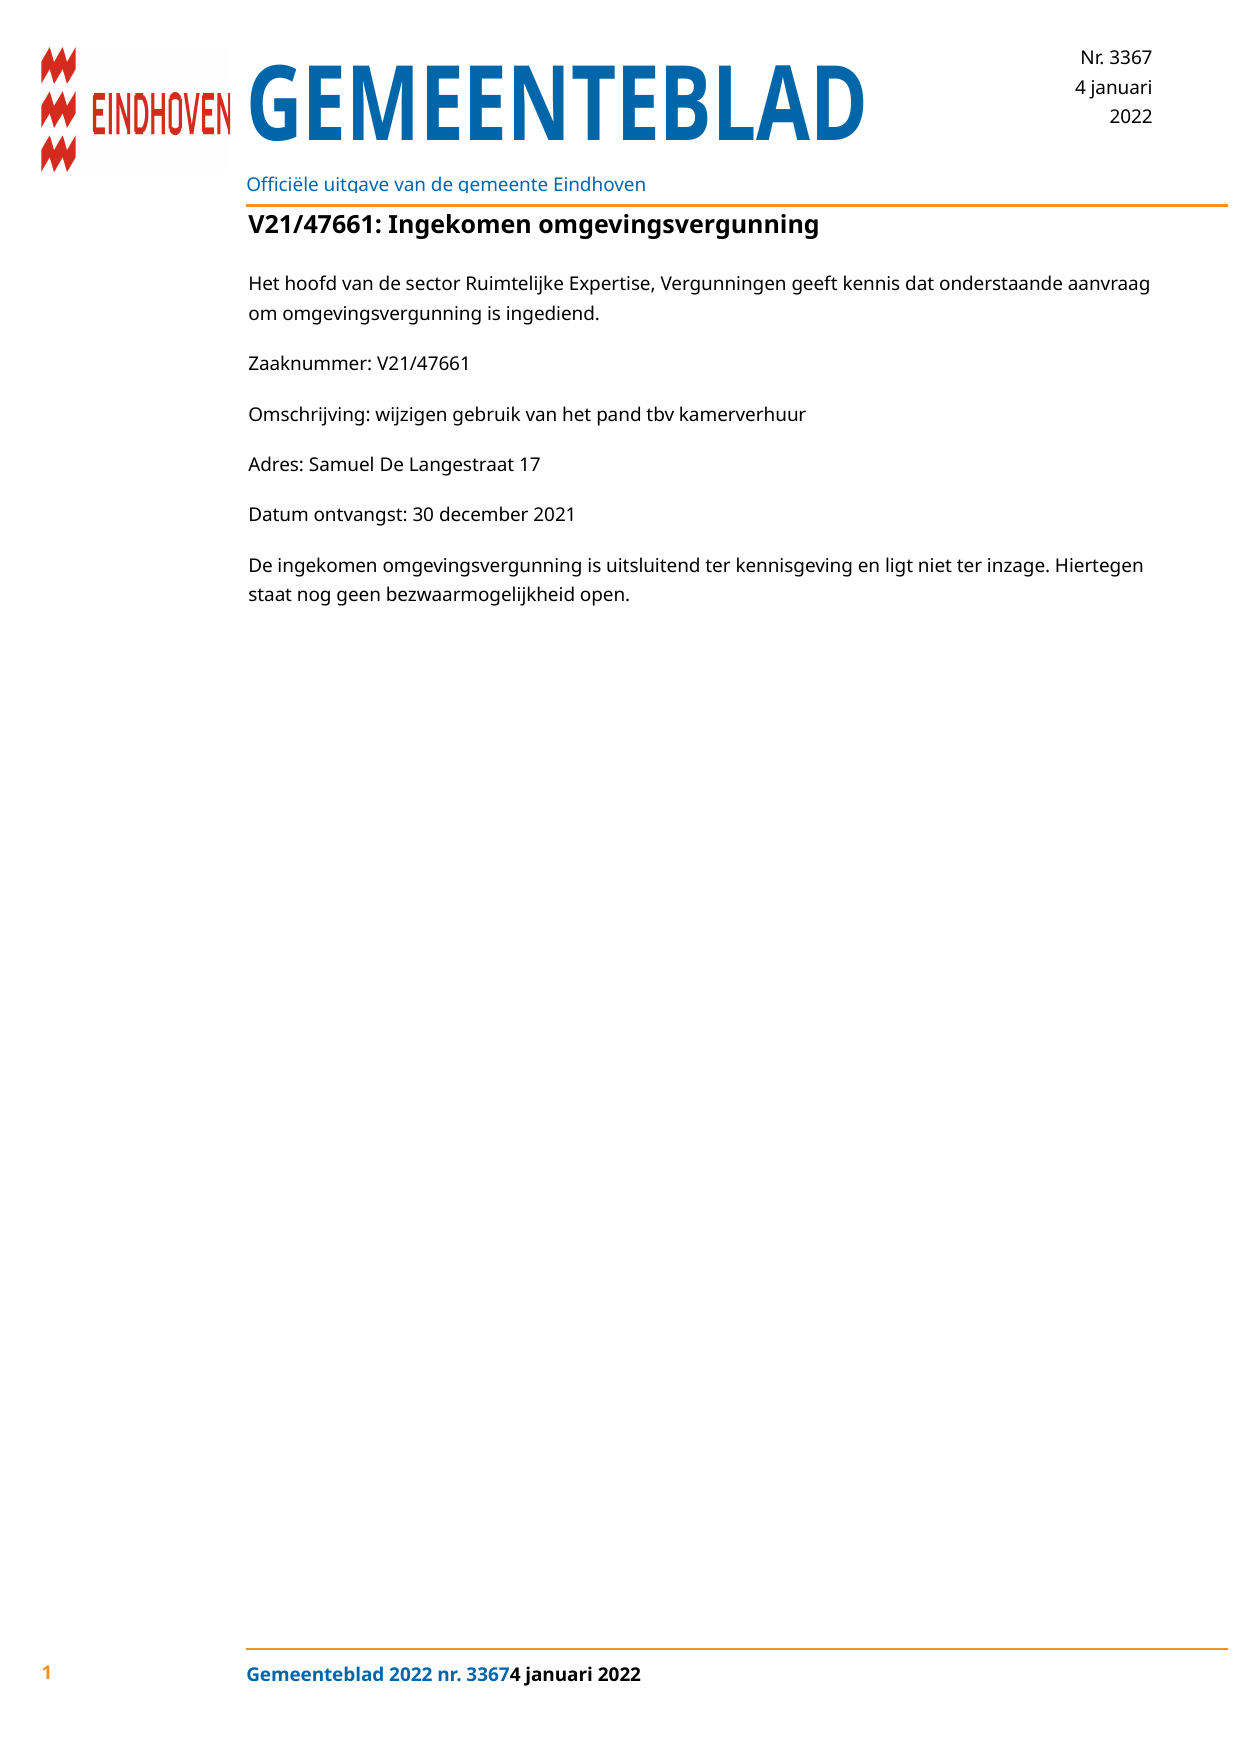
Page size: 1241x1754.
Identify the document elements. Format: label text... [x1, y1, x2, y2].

text Datum ontvangst: 30 december 2021 [248, 502, 1152, 527]
text De ingekomen omgevingsvergunning is uitsluitend ter kennisgeving en ligt niet ter inzage. Hiertegen staat nog geen bezwaarmogelijkheid open. [248, 552, 1152, 607]
text Omschrijving: wijzigen gebruik van het pand tbv kamerverhuur [248, 401, 1152, 426]
text Het hoofd van de sector Ruimtelijke Expertise, Vergunningen geeft kennis dat onderstaande aanvraag om omgevingsvergunning is ingediend. [248, 270, 1152, 326]
text Adres: Samuel De Langestraat 17 [248, 451, 1152, 477]
text Zaaknummer: V21/47661 [248, 350, 1152, 376]
picture [41, 47, 231, 172]
text V21/47661: Ingekomen omgevingsvergunning [248, 207, 1152, 241]
